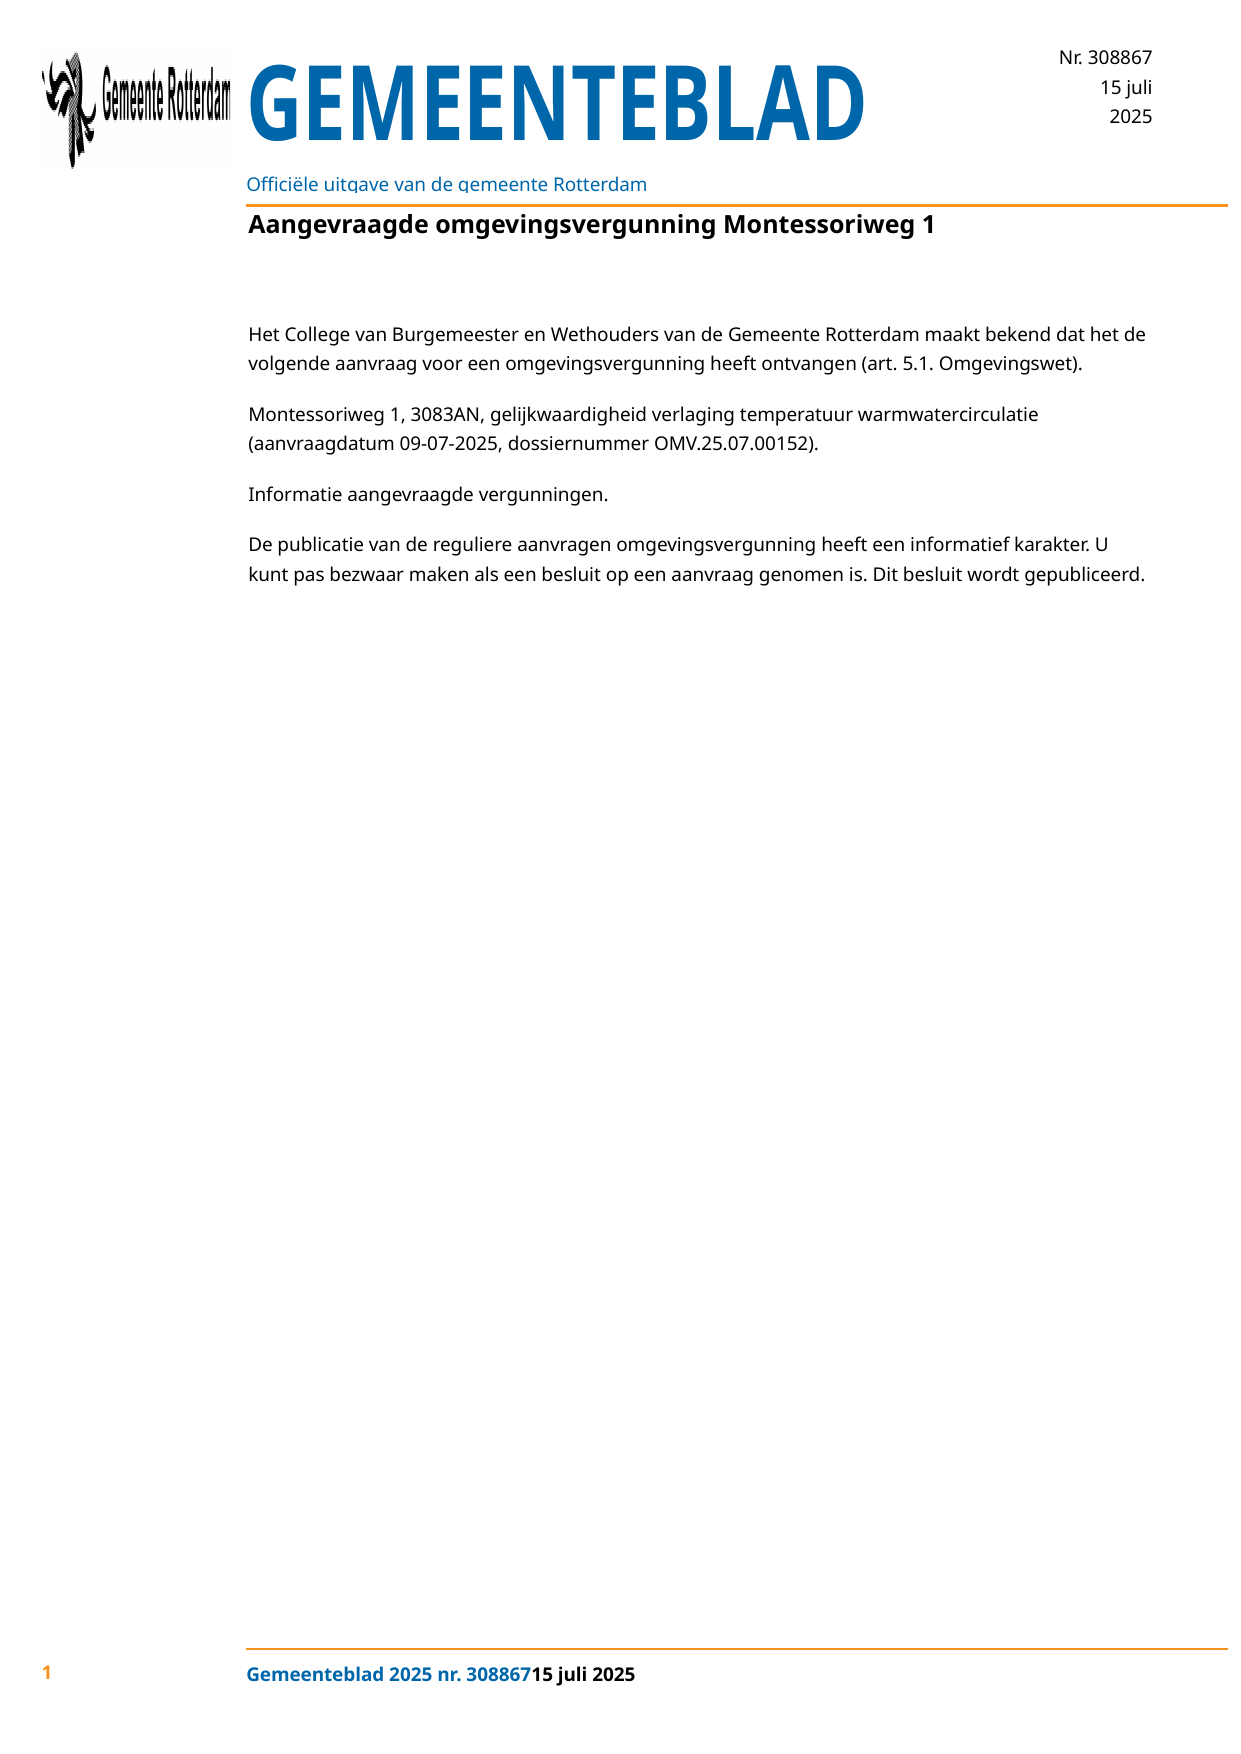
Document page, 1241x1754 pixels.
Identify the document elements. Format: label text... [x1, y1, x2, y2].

text De publicatie van de reguliere aanvragen omgevingsvergunning heeft een informatief karakter. U kunt pas bezwaar maken als een besluit op een aanvraag genomen is. Dit besluit wordt gepubliceerd. [248, 531, 1152, 586]
text Het College van Burgemeester en Wethouders van de Gemeente Rotterdam maakt bekend dat het de volgende aanvraag voor een omgevingsvergunning heeft ontvangen (art. 5.1. Omgevingswet). [248, 321, 1152, 376]
text Aangevraagde omgevingsvergunning Montessoriweg 1 [248, 207, 1152, 241]
picture [41, 47, 231, 172]
text Informatie aangevraagde vergunningen. [248, 481, 1152, 506]
text Montessoriweg 1, 3083AN, gelijkwaardigheid verlaging temperatuur warmwatercirculatie (aanvraagdatum 09-07-2025, dossiernummer OMV.25.07.00152). [248, 401, 1152, 456]
